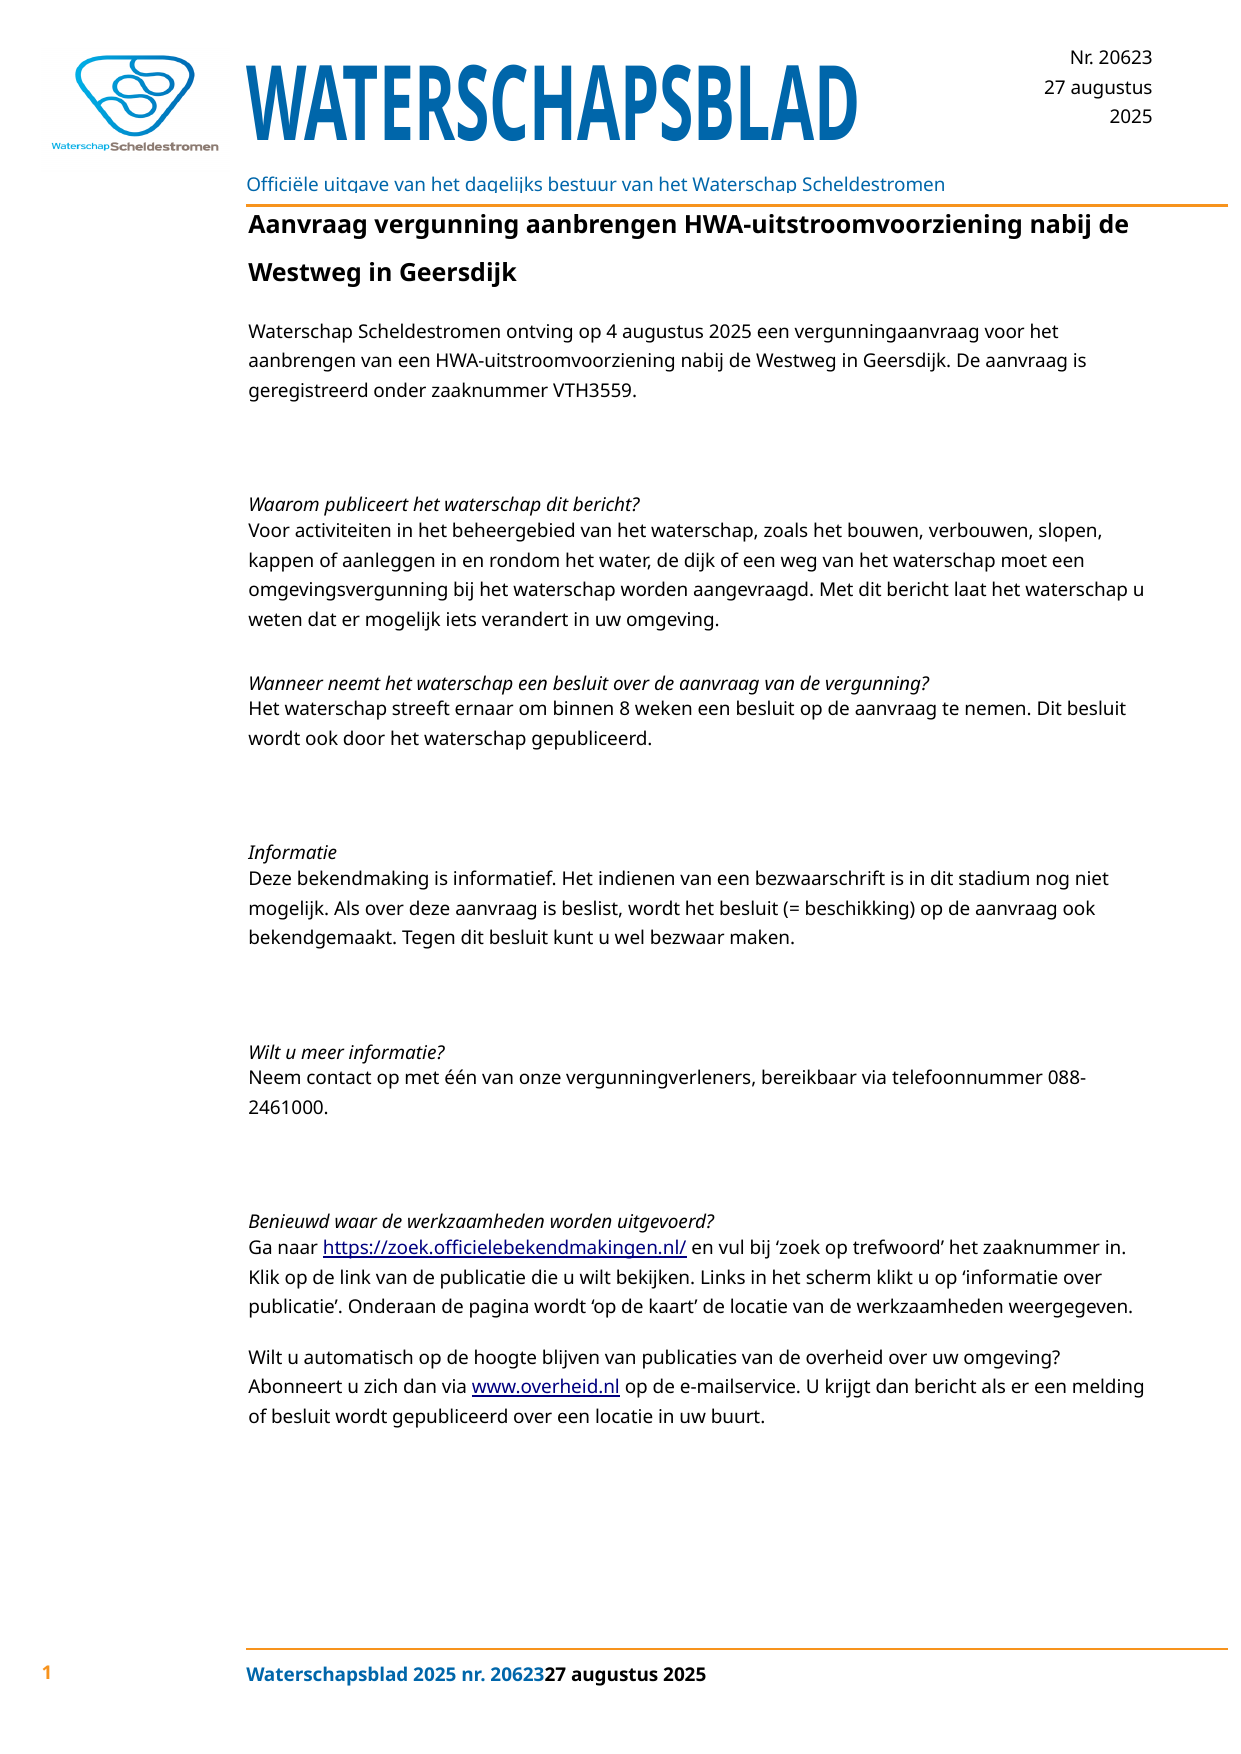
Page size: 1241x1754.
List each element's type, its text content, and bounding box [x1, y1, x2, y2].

text Wanneer neemt het waterschap een besluit over de aanvraag van de vergunning? [248, 670, 1152, 696]
text Voor activiteiten in het beheergebied van het waterschap, zoals het bouwen, verbouwen, slopen, kappen of aanleggen in en rondom het water, de dijk of een weg van het waterschap moet een omgevingsvergunning bij het waterschap worden aangevraagd. Met dit bericht laat het waterschap u weten dat er mogelijk iets verandert in uw omgeving. [248, 517, 1152, 632]
text Neem contact op met één van onze vergunningverleners, bereikbaar via telefoonnummer 088-2461000. [248, 1064, 1152, 1120]
text Waarom publiceert het waterschap dit bericht? [248, 491, 1152, 517]
text Aanvraag vergunning aanbrengen HWA-uitstroomvoorziening nabij de Westweg in Geersdijk [248, 207, 1152, 288]
picture [41, 47, 231, 172]
text Ga naar https://zoek.officielebekendmakingen.nl/ en vul bij ‘zoek op trefwoord’ het zaaknummer in. Klik op de link van de publicatie die u wilt bekijken. Links in het scherm klikt u op ‘informatie over publicatie’. Onderaan de pagina wordt ‘op de kaart’ de locatie van de werkzaamheden weergegeven. [248, 1234, 1152, 1319]
text Het waterschap streeft ernaar om binnen 8 weken een besluit op de aanvraag te nemen. Dit besluit wordt ook door het waterschap gepubliceerd. [248, 696, 1152, 751]
text Wilt u meer informatie? [248, 1039, 1152, 1064]
text Informatie [248, 839, 1152, 865]
text Benieuwd waar de werkzaamheden worden uitgevoerd? [248, 1208, 1152, 1234]
text Wilt u automatisch op de hoogte blijven van publicaties van de overheid over uw omgeving? Abonneert u zich dan via www.overheid.nl op de e-mailservice. U krijgt dan bericht als er een melding of besluit wordt gepubliceerd over een locatie in uw buurt. [248, 1344, 1152, 1429]
text Waterschap Scheldestromen ontving op 4 augustus 2025 een vergunningaanvraag voor het aanbrengen van een HWA-uitstroomvoorziening nabij de Westweg in Geersdijk. De aanvraag is geregistreerd onder zaaknummer VTH3559. [248, 318, 1152, 403]
text Deze bekendmaking is informatief. Het indienen van een bezwaarschrift is in dit stadium nog niet mogelijk. Als over deze aanvraag is beslist, wordt het besluit (= beschikking) op de aanvraag ook bekendgemaakt. Tegen dit besluit kunt u wel bezwaar maken. [248, 865, 1152, 950]
